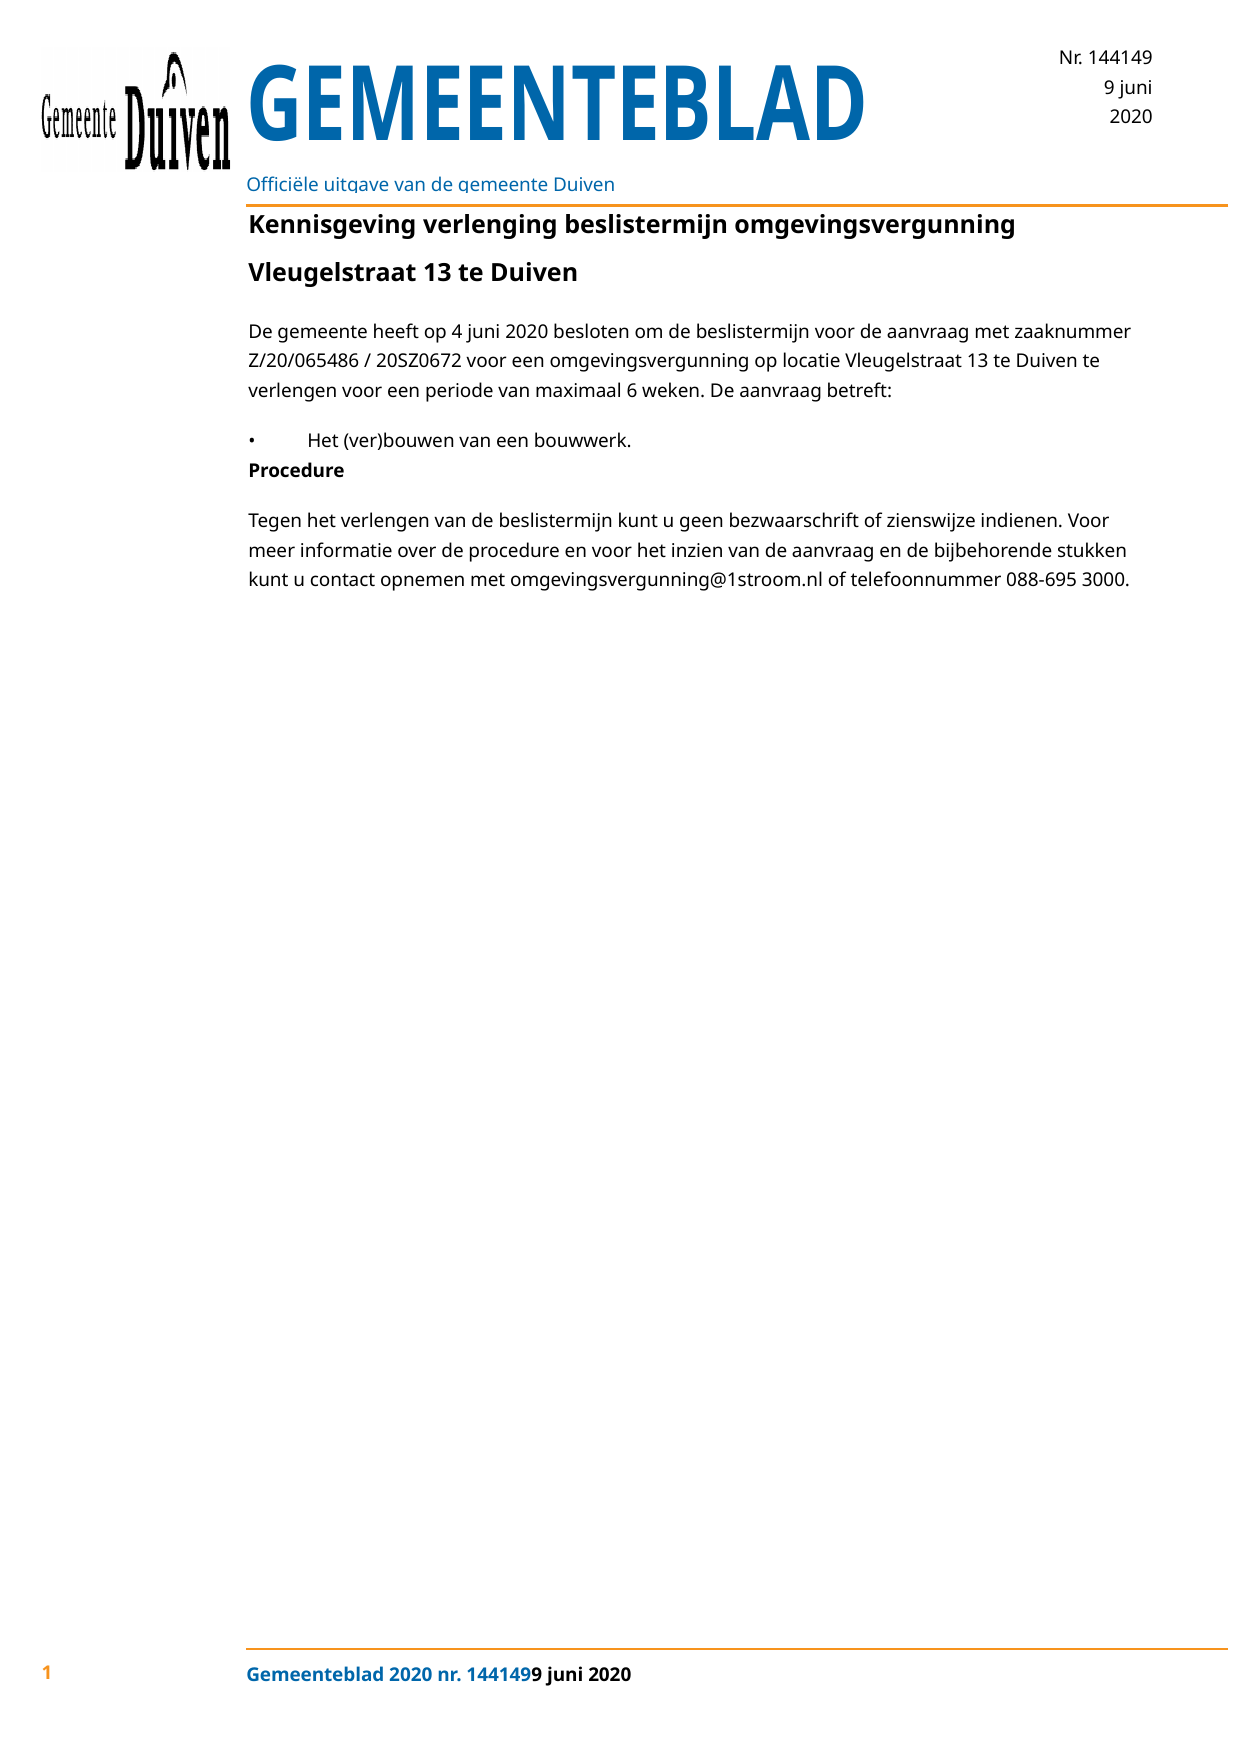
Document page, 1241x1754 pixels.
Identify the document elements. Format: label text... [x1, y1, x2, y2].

text Procedure [248, 457, 1152, 483]
text Tegen het verlengen van de beslistermijn kunt u geen bezwaarschrift of zienswijze indienen. Voor meer informatie over de procedure en voor het inzien van de aanvraag en de bijbehorende stukken kunt u contact opnemen met omgevingsvergunning@1stroom.nl of telefoonnummer 088-695 3000. [248, 507, 1152, 592]
text Kennisgeving verlenging beslistermijn omgevingsvergunning Vleugelstraat 13 te Duiven [248, 207, 1152, 288]
picture [41, 47, 231, 172]
list Het (ver)bouwen van een bouwwerk. [248, 427, 1152, 453]
text De gemeente heeft op 4 juni 2020 besloten om de beslistermijn voor de aanvraag met zaaknummer Z/20/065486 / 20SZ0672 voor een omgevingsvergunning op locatie Vleugelstraat 13 te Duiven te verlengen voor een periode van maximaal 6 weken. De aanvraag betreft: [248, 318, 1152, 403]
